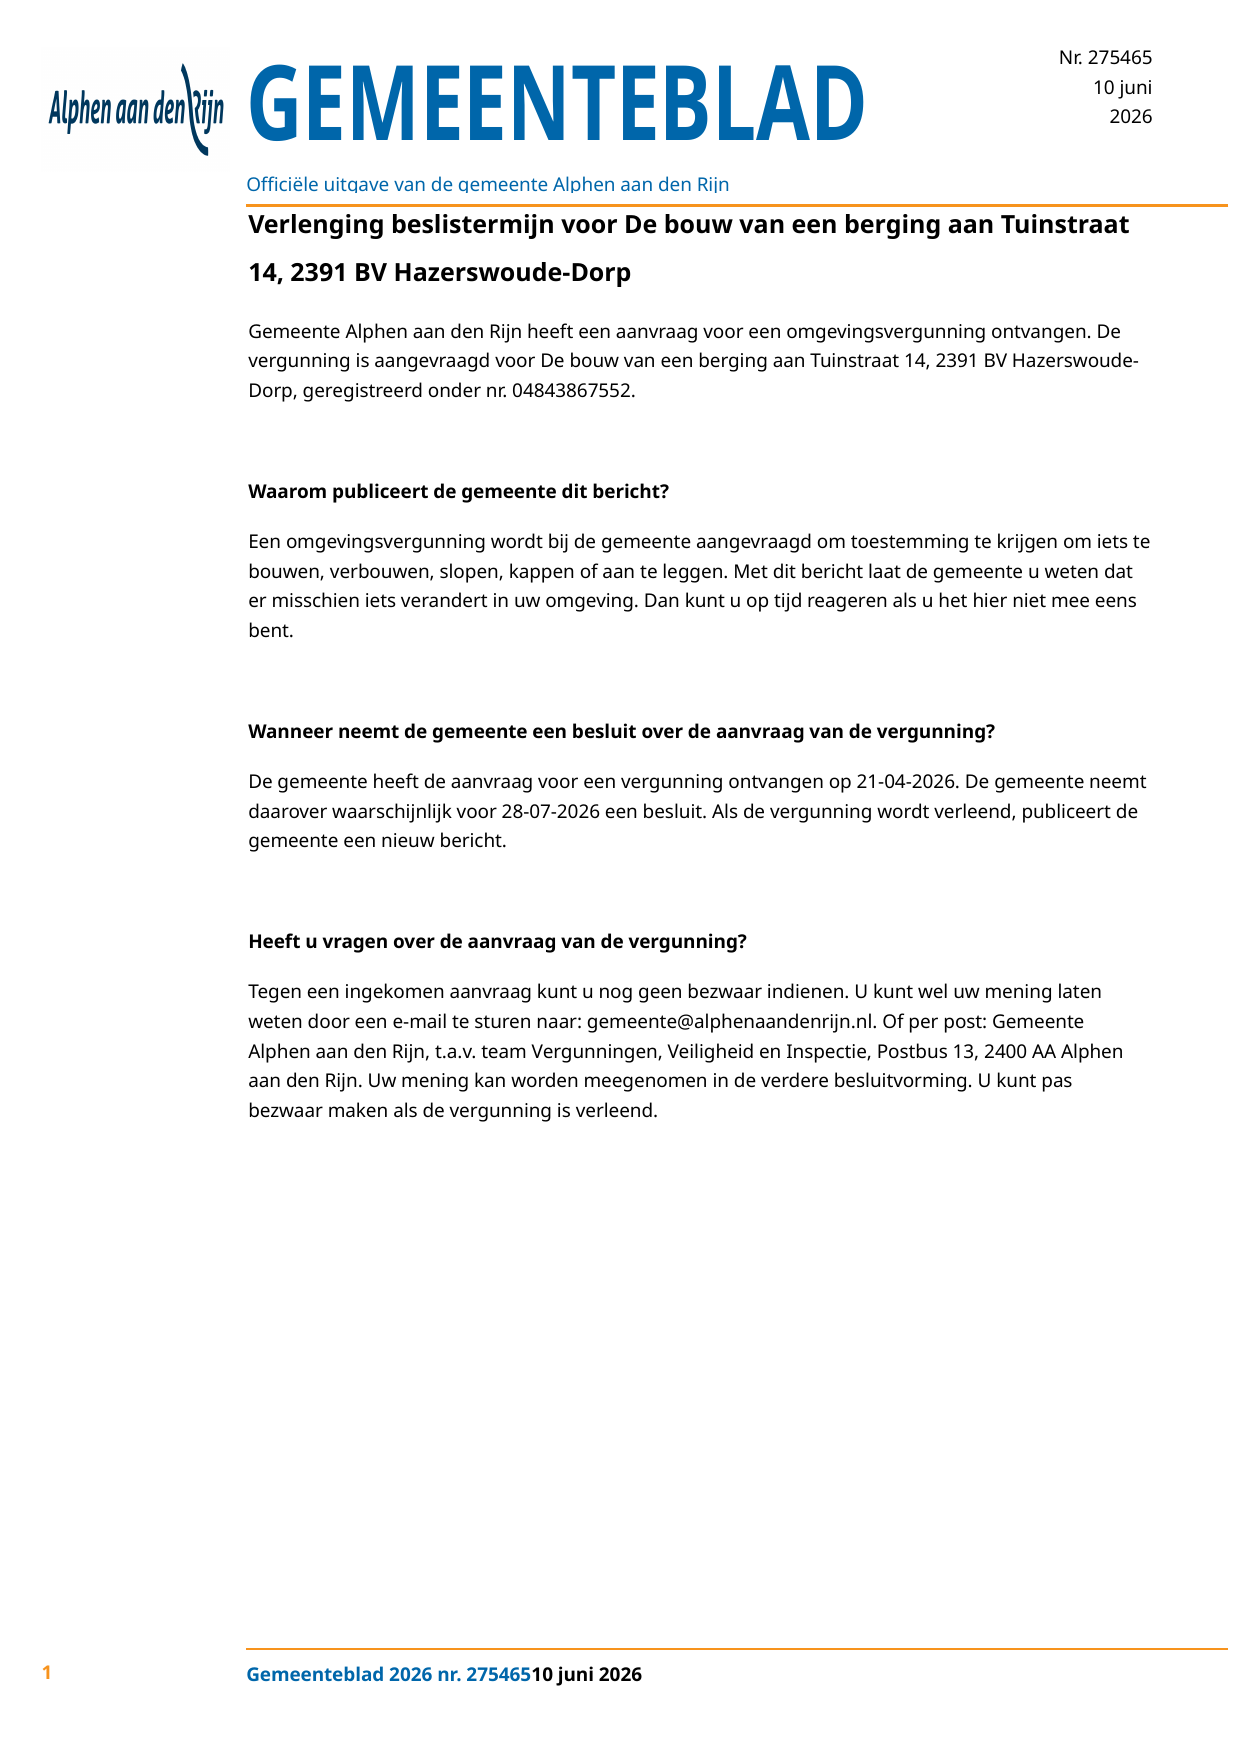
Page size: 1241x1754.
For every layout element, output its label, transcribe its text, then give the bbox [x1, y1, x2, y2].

text Verlenging beslistermijn voor De bouw van een berging aan Tuinstraat 14, 2391 BV Hazerswoude-Dorp [248, 207, 1152, 288]
text Tegen een ingekomen aanvraag kunt u nog geen bezwaar indienen. U kunt wel uw mening laten weten door een e-mail te sturen naar: gemeente@alphenaandenrijn.nl. Of per post: Gemeente Alphen aan den Rijn, t.a.v. team Vergunningen, Veiligheid en Inspectie, Postbus 13, 2400 AA Alphen aan den Rijn. Uw mening kan worden meegenomen in de verdere besluitvorming. U kunt pas bezwaar maken als de vergunning is verleend. [248, 979, 1152, 1123]
text Een omgevingsvergunning wordt bij de gemeente aangevraagd om toestemming te krijgen om iets te bouwen, verbouwen, slopen, kappen of aan te leggen. Met dit bericht laat de gemeente u weten dat er misschien iets verandert in uw omgeving. Dan kunt u op tijd reageren als u het hier niet mee eens bent. [248, 528, 1152, 643]
text Wanneer neemt de gemeente een besluit over de aanvraag van de vergunning? [248, 718, 1152, 744]
picture [41, 47, 231, 172]
text Gemeente Alphen aan den Rijn heeft een aanvraag voor een omgevingsvergunning ontvangen. De vergunning is aangevraagd voor De bouw van een berging aan Tuinstraat 14, 2391 BV Hazerswoude-Dorp, geregistreerd onder nr. 04843867552. [248, 318, 1152, 403]
text Heeft u vragen over de aanvraag van de vergunning? [248, 928, 1152, 954]
text De gemeente heeft de aanvraag voor een vergunning ontvangen op 21-04-2026. De gemeente neemt daarover waarschijnlijk voor 28-07-2026 een besluit. Als de vergunning wordt verleend, publiceert de gemeente een nieuw bericht. [248, 768, 1152, 853]
text Waarom publiceert de gemeente dit bericht? [248, 478, 1152, 504]
